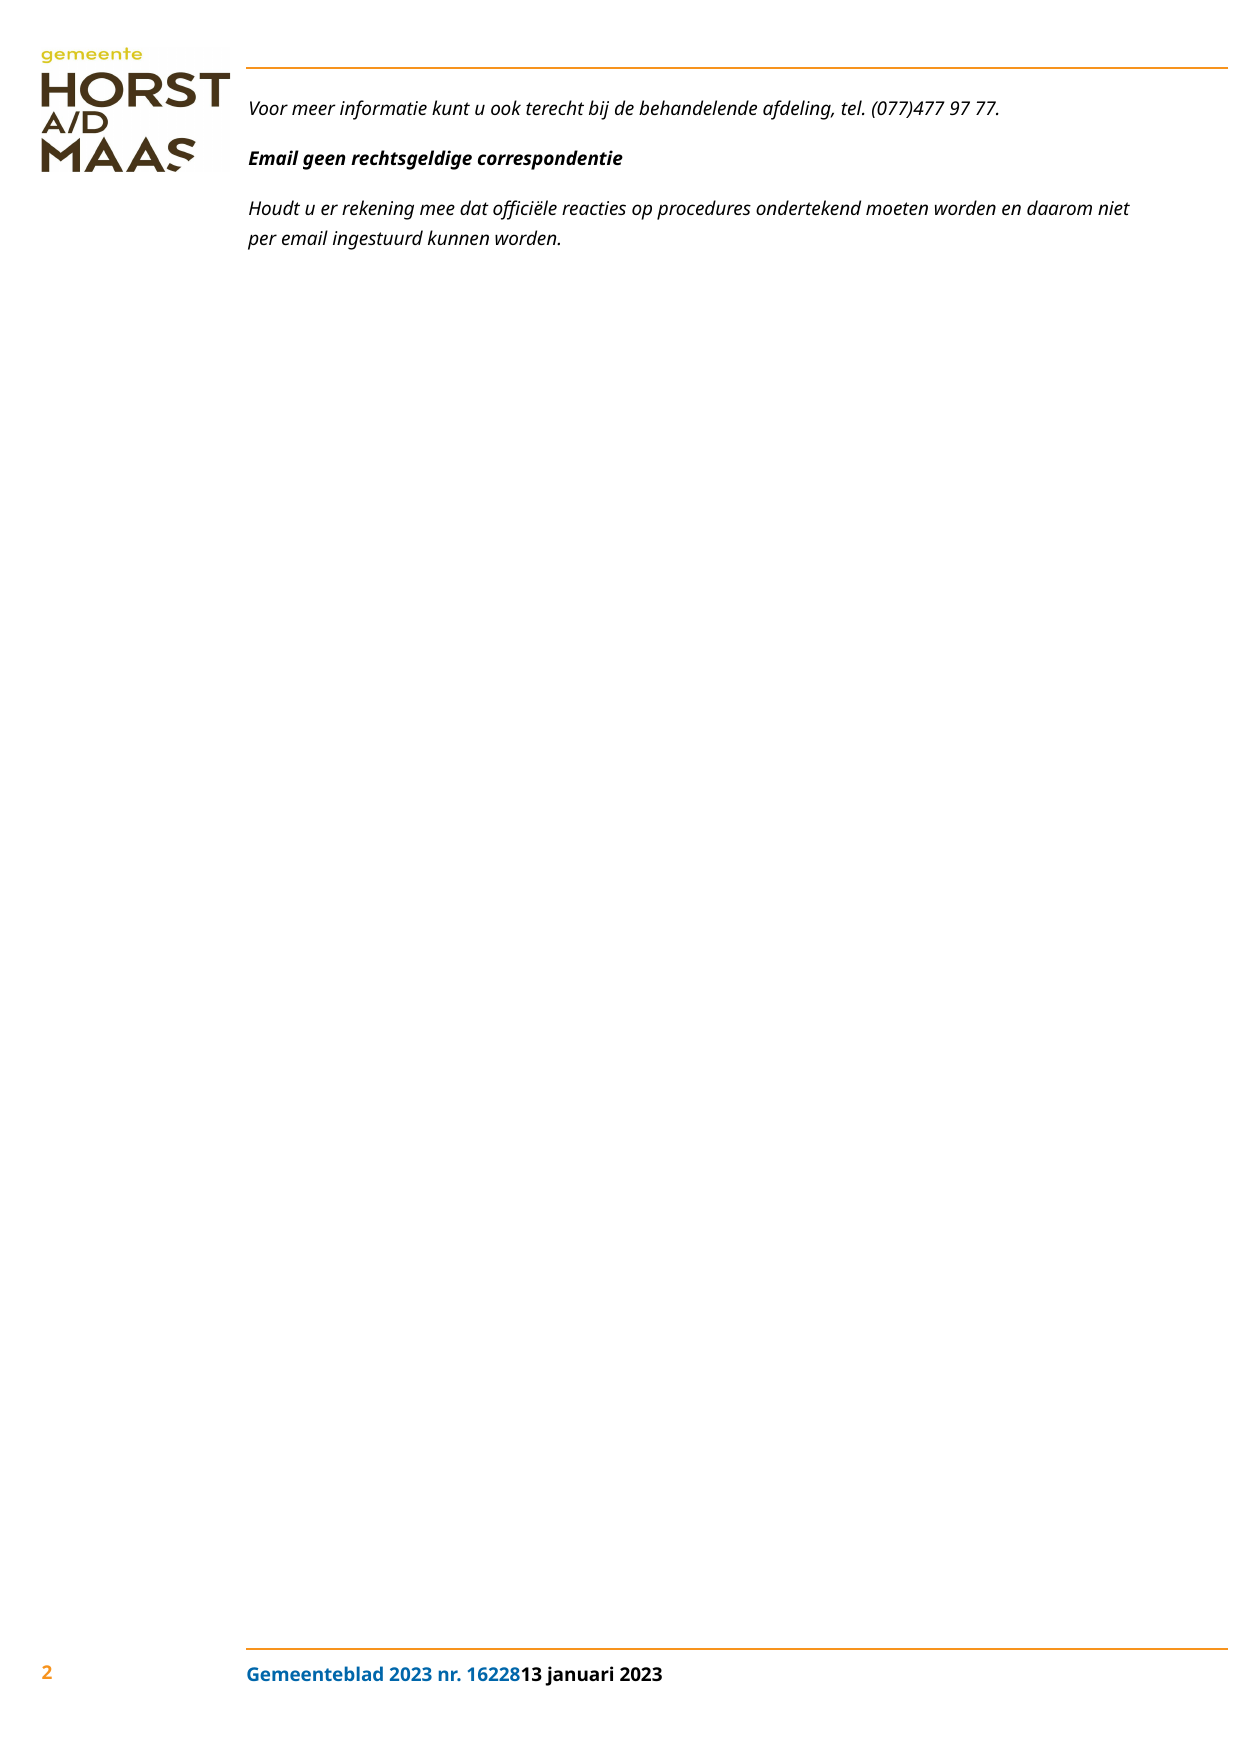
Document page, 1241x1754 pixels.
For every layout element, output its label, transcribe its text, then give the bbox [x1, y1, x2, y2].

text Email geen rechtsgeldige correspondentie [248, 145, 1152, 171]
picture [41, 47, 231, 172]
text Voor meer informatie kunt u ook terecht bij de behandelende afdeling, tel. (077)477 97 77. [248, 95, 1152, 121]
text Houdt u er rekening mee dat officiële reacties op procedures ondertekend moeten worden en daarom niet per email ingestuurd kunnen worden. [248, 196, 1152, 251]
